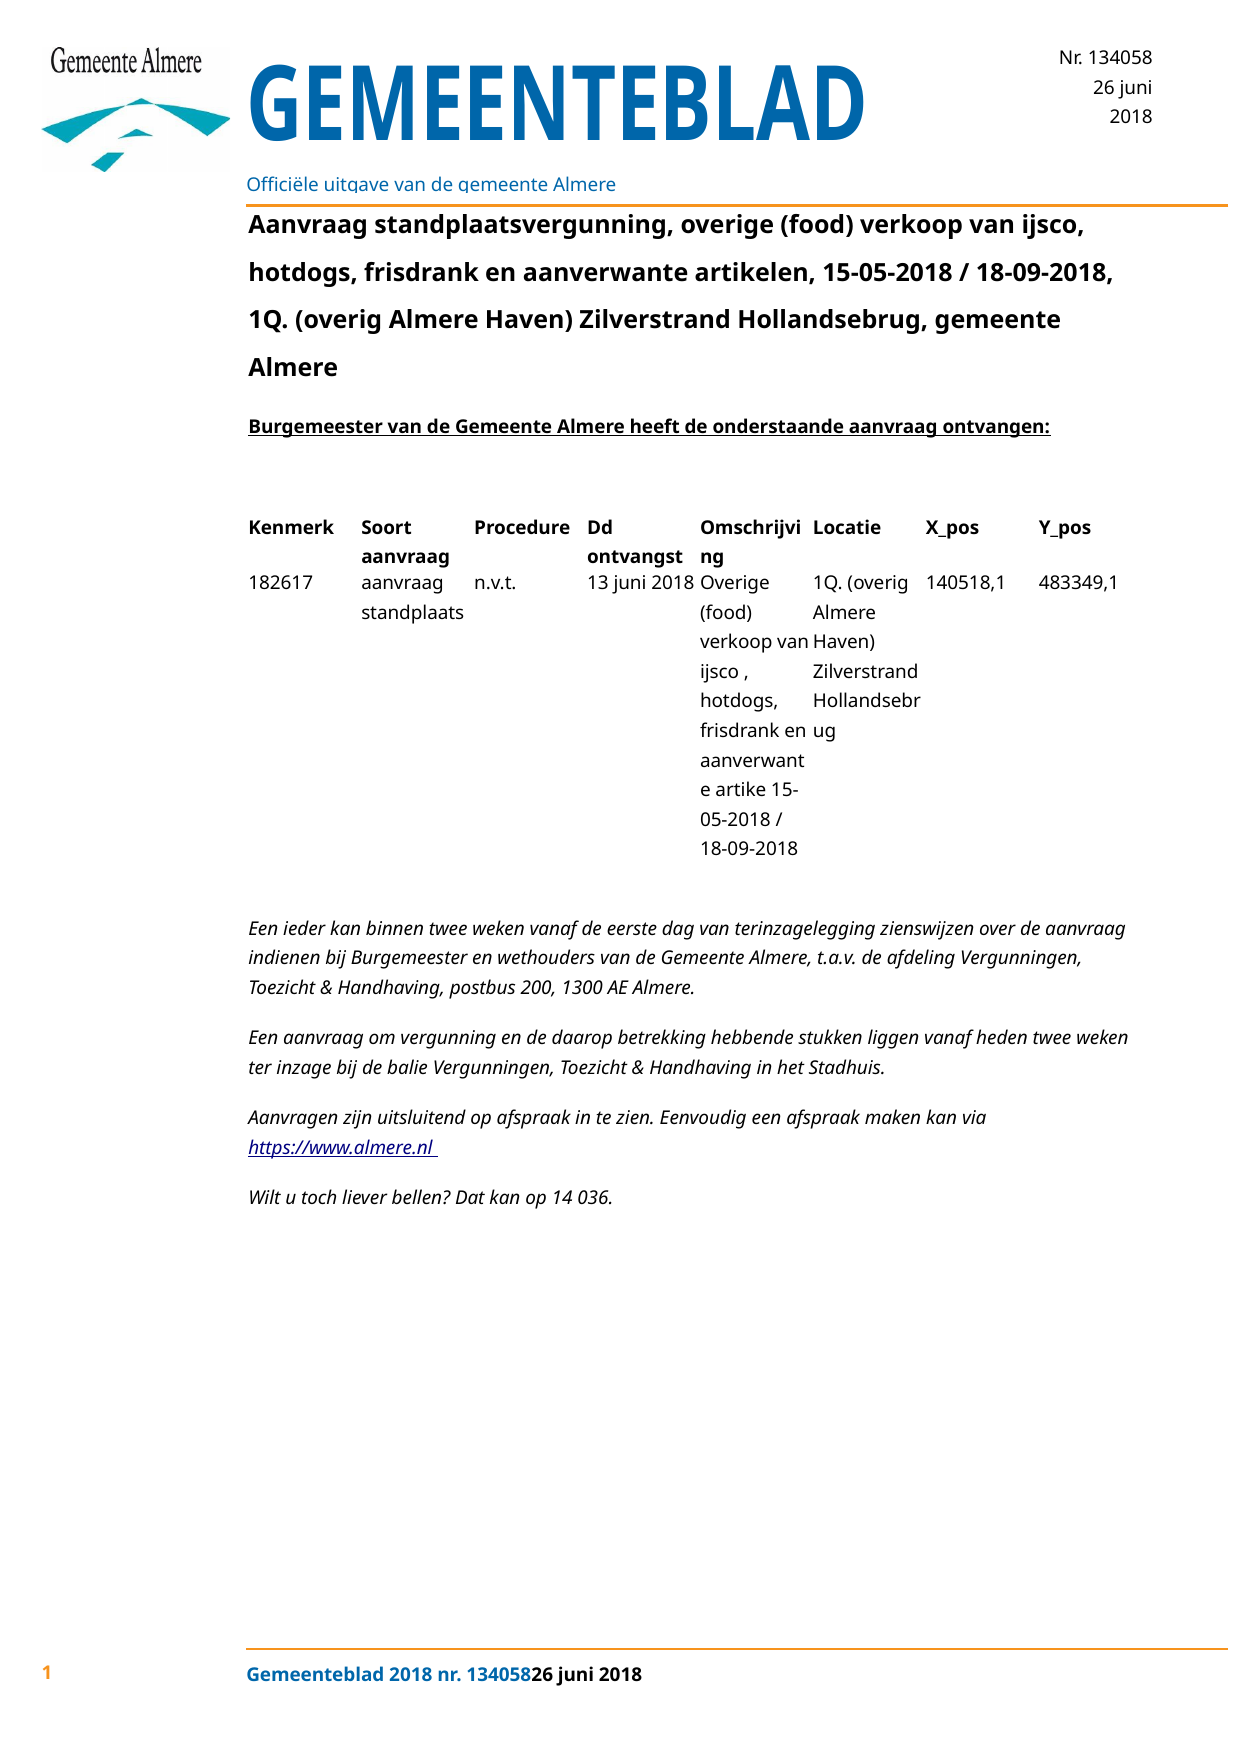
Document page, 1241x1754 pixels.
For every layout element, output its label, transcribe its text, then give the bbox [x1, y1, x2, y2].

table_cell 182617 [248, 569, 361, 861]
table_header Kenmerk [248, 514, 361, 569]
table_cell n.v.t. [474, 569, 587, 861]
picture [41, 47, 231, 172]
text Burgemeester van de Gemeente Almere heeft de onderstaande aanvraag ontvangen: [248, 413, 1152, 439]
text Een ieder kan binnen twee weken vanaf de eerste dag van terinzagelegging zienswijzen over de aanvraag indienen bij Burgemeester en wethouders van de Gemeente Almere, t.a.v. de afdeling Vergunningen, Toezicht & Handhaving, postbus 200, 1300 AE Almere. [248, 915, 1152, 1000]
text Wilt u toch liever bellen? Dat kan op 14 036. [248, 1184, 1152, 1210]
text Een aanvraag om vergunning en de daarop betrekking hebbende stukken liggen vanaf heden twee weken ter inzage bij de balie Vergunningen, Toezicht & Handhaving in het Stadhuis. [248, 1024, 1152, 1080]
table_header Omschrijving [700, 514, 813, 569]
table_cell 1Q. (overig Almere Haven) Zilverstrand Hollandsebrug [813, 569, 926, 861]
table_header Locatie [813, 514, 926, 569]
table_cell 13 juni 2018 [587, 569, 700, 861]
table_cell 140518,1 [926, 569, 1038, 861]
table_cell aanvraag standplaats [361, 569, 474, 861]
table_cell Overige (food) verkoop van ijsco , hotdogs, frisdrank en aanverwante artike 15-05-2018 / 18-09-2018 [700, 569, 813, 861]
table_header Dd ontvangst [587, 514, 700, 569]
table_header Procedure [474, 514, 587, 569]
text Aanvraag standplaatsvergunning, overige (food) verkoop van ijsco, hotdogs, frisdrank en aanverwante artikelen, 15-05-2018 / 18-09-2018, 1Q. (overig Almere Haven) Zilverstrand Hollandsebrug, gemeente Almere [248, 207, 1152, 384]
table_header Y_pos [1039, 514, 1152, 569]
text Aanvragen zijn uitsluitend op afspraak in te zien. Eenvoudig een afspraak maken kan via https://www.almere.nl [248, 1104, 1152, 1160]
table_header Soort aanvraag [361, 514, 474, 569]
table_header X_pos [926, 514, 1038, 569]
table_cell 483349,1 [1039, 569, 1152, 861]
